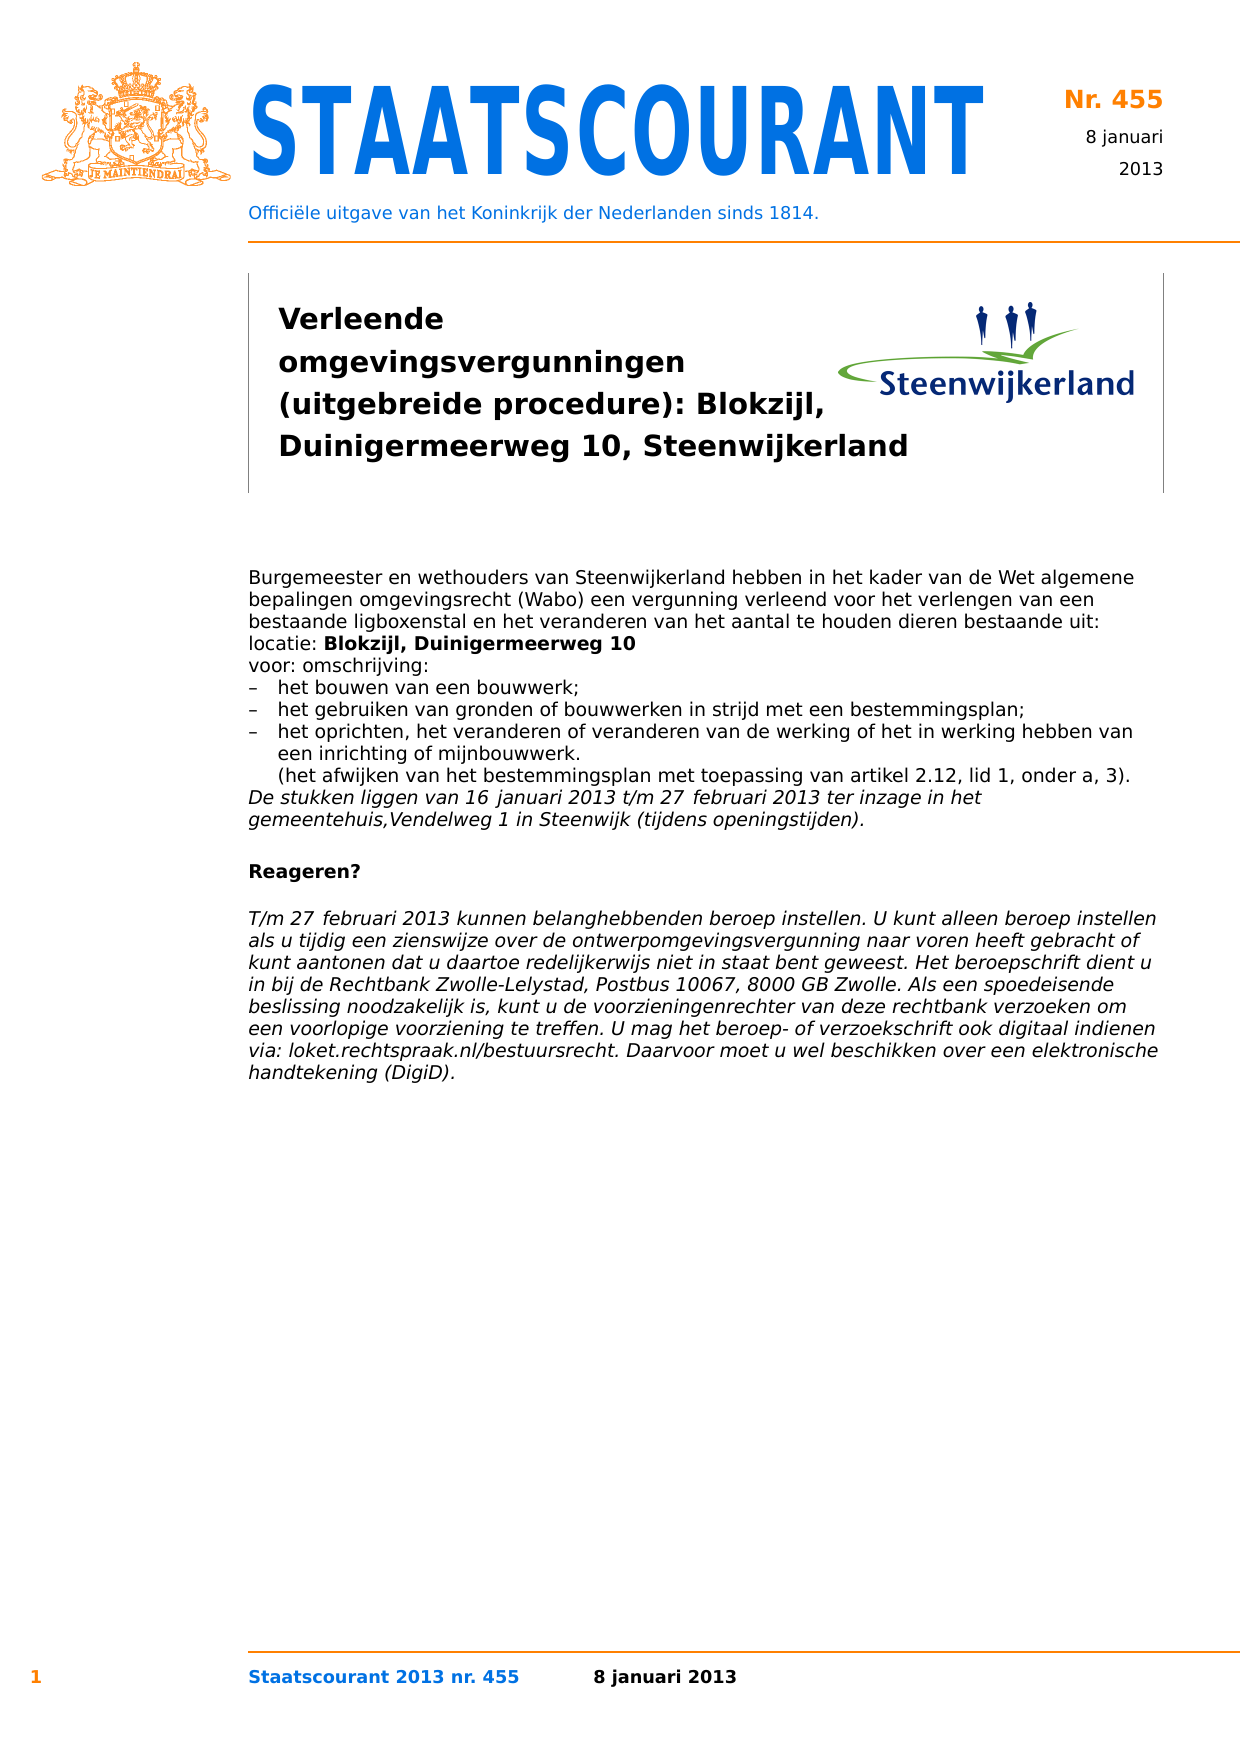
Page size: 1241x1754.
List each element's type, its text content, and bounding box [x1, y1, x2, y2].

table_header [25, 62, 248, 241]
table_cell Officiële uitgave van het Koninkrijk der Nederlanden sinds 1814. [248, 203, 1240, 241]
text De stukken liggen van 16 januari 2013 t/m 27 februari 2013 ter inzage in het gemeentehuis,Vendelweg 1 in Steenwijk (tijdens openingstijden). [248, 787, 1163, 831]
text Burgemeester en wethouders van Steenwijkerland hebben in het kader van de Wet algemene bepalingen omgevingsrecht (Wabo) een vergunning verleend voor het verlengen van een bestaande ligboxenstal en het veranderen van het aantal te houden dieren bestaande uit: [248, 567, 1163, 633]
text T/m 27 februari 2013 kunnen belanghebbenden beroep instellen. U kunt alleen beroep instellen als u tijdig een zienswijze over de ontwerpomgevingsvergunning naar voren heeft gebracht of kunt aantonen dat u daartoe redelijkerwijs niet in staat bent geweest. Het beroepschrift dient u in bij de Rechtbank Zwolle-Lelystad, Postbus 10067, 8000 GB Zwolle. Als een spoedeisende beslissing noodzakelijk is, kunt u de voorzieningenrechter van deze rechtbank verzoeken om een voorlopige voorziening te treffen. U mag het beroep- of verzoekschrift ook digitaal indienen via: loket.rechtspraak.nl/bestuursrecht. Daarvoor moet u wel beschikken over een elektronische handtekening (DigiD). [248, 908, 1163, 1084]
subtitle Reageren? [248, 861, 1163, 883]
picture [838, 302, 1134, 403]
text voor: omschrijving: [248, 655, 1163, 677]
table_header STAATSCOURANT [248, 62, 998, 203]
text (het afwijken van het bestemmingsplan met toepassing van artikel 2.12, lid 1, onder a, 3). [277, 765, 1163, 787]
table_header Nr. 455 [998, 62, 1240, 121]
text – het gebruiken van gronden of bouwwerken in strijd met een bestemmingsplan; [248, 699, 1163, 721]
text – het oprichten, het veranderen of veranderen van de werking of het in werking hebben van een inrichting of mijnbouwwerk. [248, 721, 1163, 765]
picture [41, 62, 231, 186]
subtitle Verleende omgevingsvergunningen (uitgebreide procedure): Blokzijl, Duinigermeerweg 10, Steenwijkerland [249, 273, 1163, 493]
table_cell 8 januari [998, 121, 1240, 153]
text locatie: Blokzijl, Duinigermeerweg 10 [248, 633, 1163, 655]
text – het bouwen van een bouwwerk; [248, 677, 1163, 699]
table_cell 2013 [998, 153, 1240, 203]
